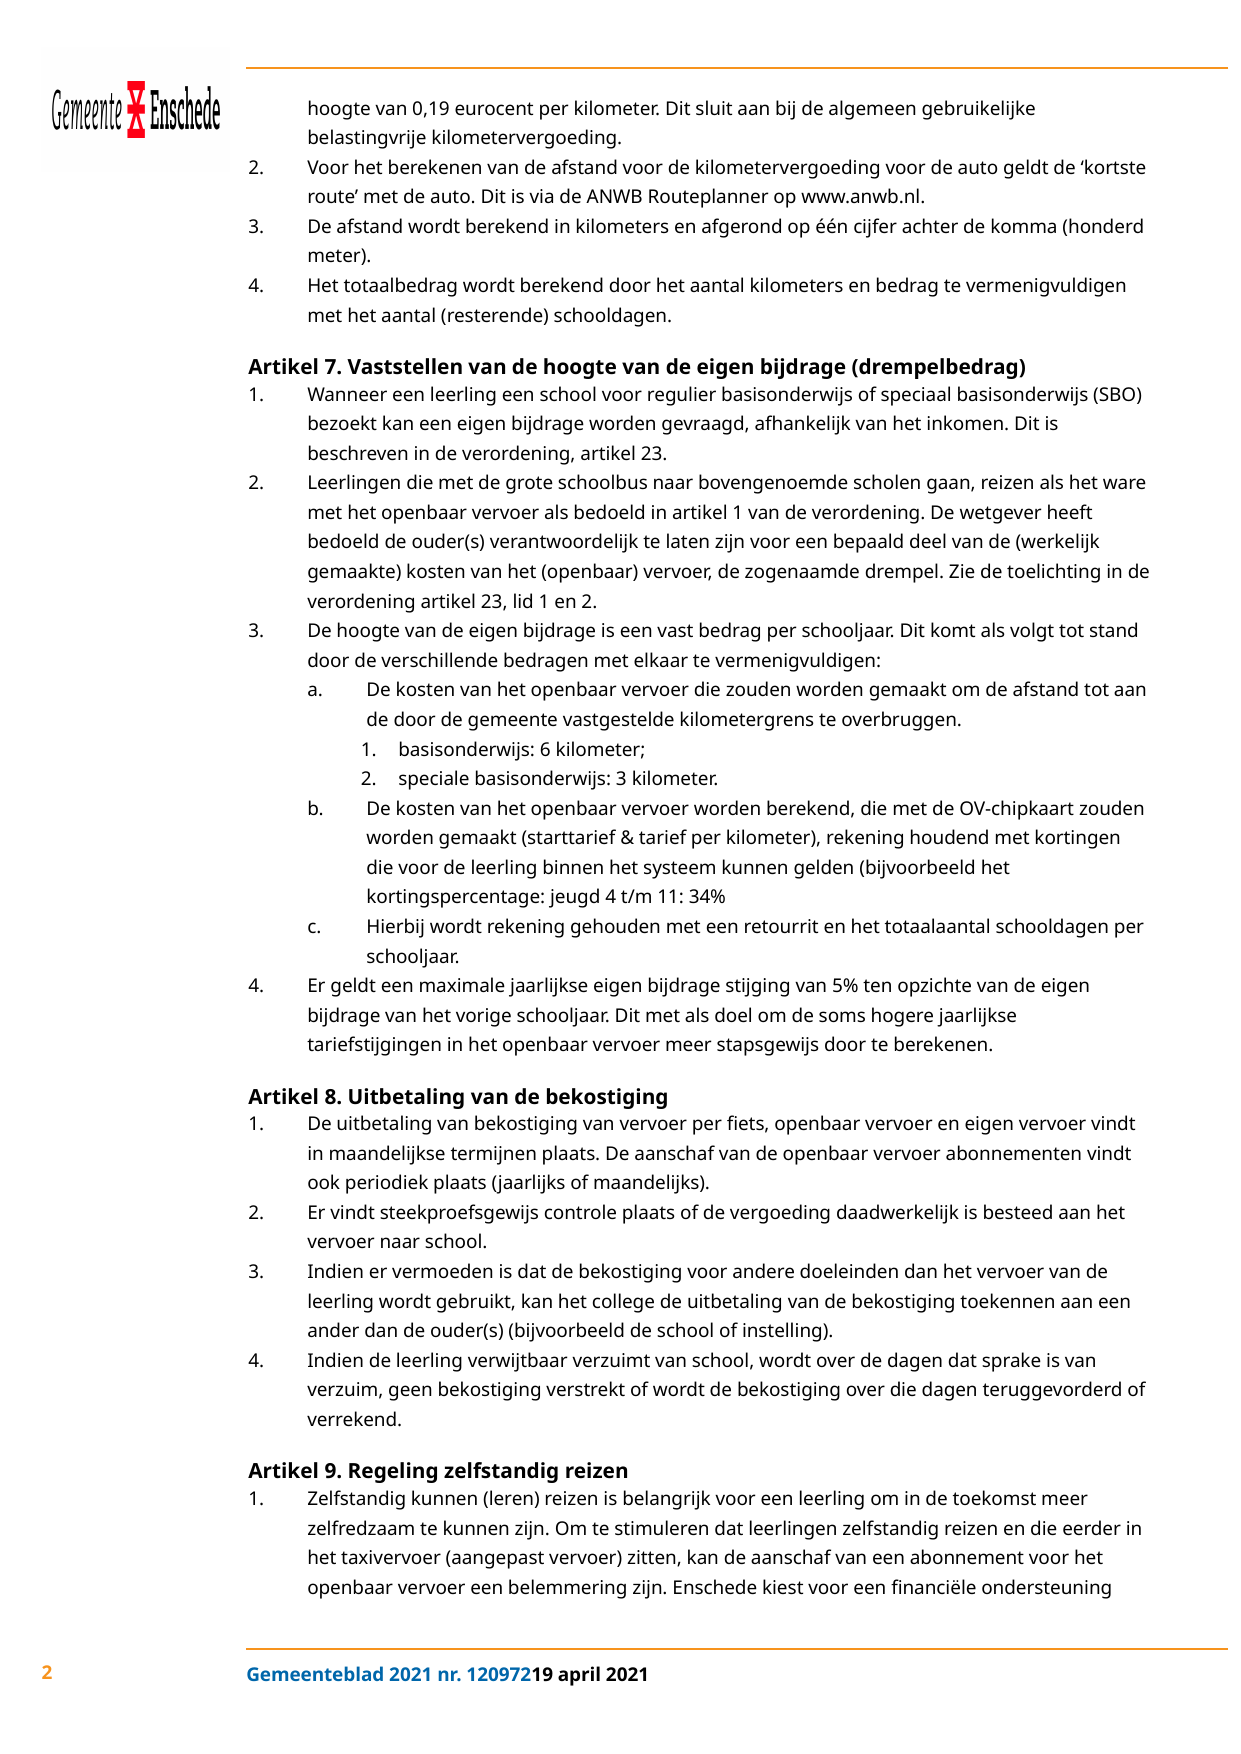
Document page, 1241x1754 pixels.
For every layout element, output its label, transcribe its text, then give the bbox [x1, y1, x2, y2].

list hoogte van 0,19 eurocent per kilometer. Dit sluit aan bij de algemeen gebruikelijke belastingvrije kilometervergoeding. [248, 95, 1152, 150]
list De uitbetaling van bekostiging van vervoer per fiets, openbaar vervoer en eigen vervoer vindt in maandelijkse termijnen plaats. De aanschaf van de openbaar vervoer abonnementen vindt ook periodiek plaats (jaarlijks of maandelijks). [248, 1110, 1152, 1195]
list Voor het berekenen van de afstand voor de kilometervergoeding voor de auto geldt de ‘kortste route’ met de auto. Dit is via de ANWB Routeplanner op www.anwb.nl. [248, 154, 1152, 209]
list De kosten van het openbaar vervoer worden berekend, die met de OV-chipkaart zouden worden gemaakt (starttarief & tarief per kilometer), rekening houdend met kortingen die voor de leerling binnen het systeem kunnen gelden (bijvoorbeeld het kortingspercentage: jeugd 4 t/m 11: 34% [307, 795, 1152, 909]
list Indien de leerling verwijtbaar verzuimt van school, wordt over de dagen dat sprake is van verzuim, geen bekostiging verstrekt of wordt de bekostiging over die dagen teruggevorderd of verrekend. [248, 1347, 1152, 1432]
list Leerlingen die met de grote schoolbus naar bovengenoemde scholen gaan, reizen als het ware met het openbaar vervoer als bedoeld in artikel 1 van de verordening. De wetgever heeft bedoeld de ouder(s) verantwoordelijk te laten zijn voor een bepaald deel van de (werkelijk gemaakte) kosten van het (openbaar) vervoer, de zogenaamde drempel. Zie de toelichting in de verordening artikel 23, lid 1 en 2. [248, 469, 1152, 613]
list De kosten van het openbaar vervoer die zouden worden gemaakt om de afstand tot aan de door de gemeente vastgestelde kilometergrens te overbruggen. [307, 677, 1152, 732]
list Het totaalbedrag wordt berekend door het aantal kilometers en bedrag te vermenigvuldigen met het aantal (resterende) schooldagen. [248, 272, 1152, 328]
list Indien er vermoeden is dat de bekostiging voor andere doeleinden dan het vervoer van de leerling wordt gebruikt, kan het college de uitbetaling van de bekostiging toekennen aan een ander dan de ouder(s) (bijvoorbeeld de school of instelling). [248, 1258, 1152, 1343]
text Artikel 9. Regeling zelfstandig reizen [248, 1457, 1152, 1485]
list Hierbij wordt rekening gehouden met een retourrit en het totaalaantal schooldagen per schooljaar. [307, 913, 1152, 968]
list Zelfstandig kunnen (leren) reizen is belangrijk voor een leerling om in de toekomst meer zelfredzaam te kunnen zijn. Om te stimuleren dat leerlingen zelfstandig reizen en die eerder in het taxivervoer (aangepast vervoer) zitten, kan de aanschaf van een abonnement voor het openbaar vervoer een belemmering zijn. Enschede kiest voor een financiële ondersteuning [248, 1485, 1152, 1599]
text Artikel 8. Uitbetaling van de bekostiging [248, 1082, 1152, 1110]
list Er vindt steekproefsgewijs controle plaats of de vergoeding daadwerkelijk is besteed aan het vervoer naar school. [248, 1199, 1152, 1254]
list Wanneer een leerling een school voor regulier basisonderwijs of speciaal basisonderwijs (SBO) bezoekt kan een eigen bijdrage worden gevraagd, afhankelijk van het inkomen. Dit is beschreven in de verordening, artikel 23. [248, 381, 1152, 466]
list Er geldt een maximale jaarlijkse eigen bijdrage stijging van 5% ten opzichte van de eigen bijdrage van het vorige schooljaar. Dit met als doel om de soms hogere jaarlijkse tariefstijgingen in het openbaar vervoer meer stapsgewijs door te berekenen. [248, 972, 1152, 1057]
list De hoogte van de eigen bijdrage is een vast bedrag per schooljaar. Dit komt als volgt tot stand door de verschillende bedragen met elkaar te vermenigvuldigen: [248, 617, 1152, 673]
text Artikel 7. Vaststellen van de hoogte van de eigen bijdrage (drempelbedrag) [248, 352, 1152, 381]
list basisonderwijs: 6 kilometer; [361, 736, 1152, 761]
picture [41, 47, 231, 172]
list De afstand wordt berekend in kilometers en afgerond op één cijfer achter de komma (honderd meter). [248, 213, 1152, 268]
list speciale basisonderwijs: 3 kilometer. [361, 765, 1152, 791]
